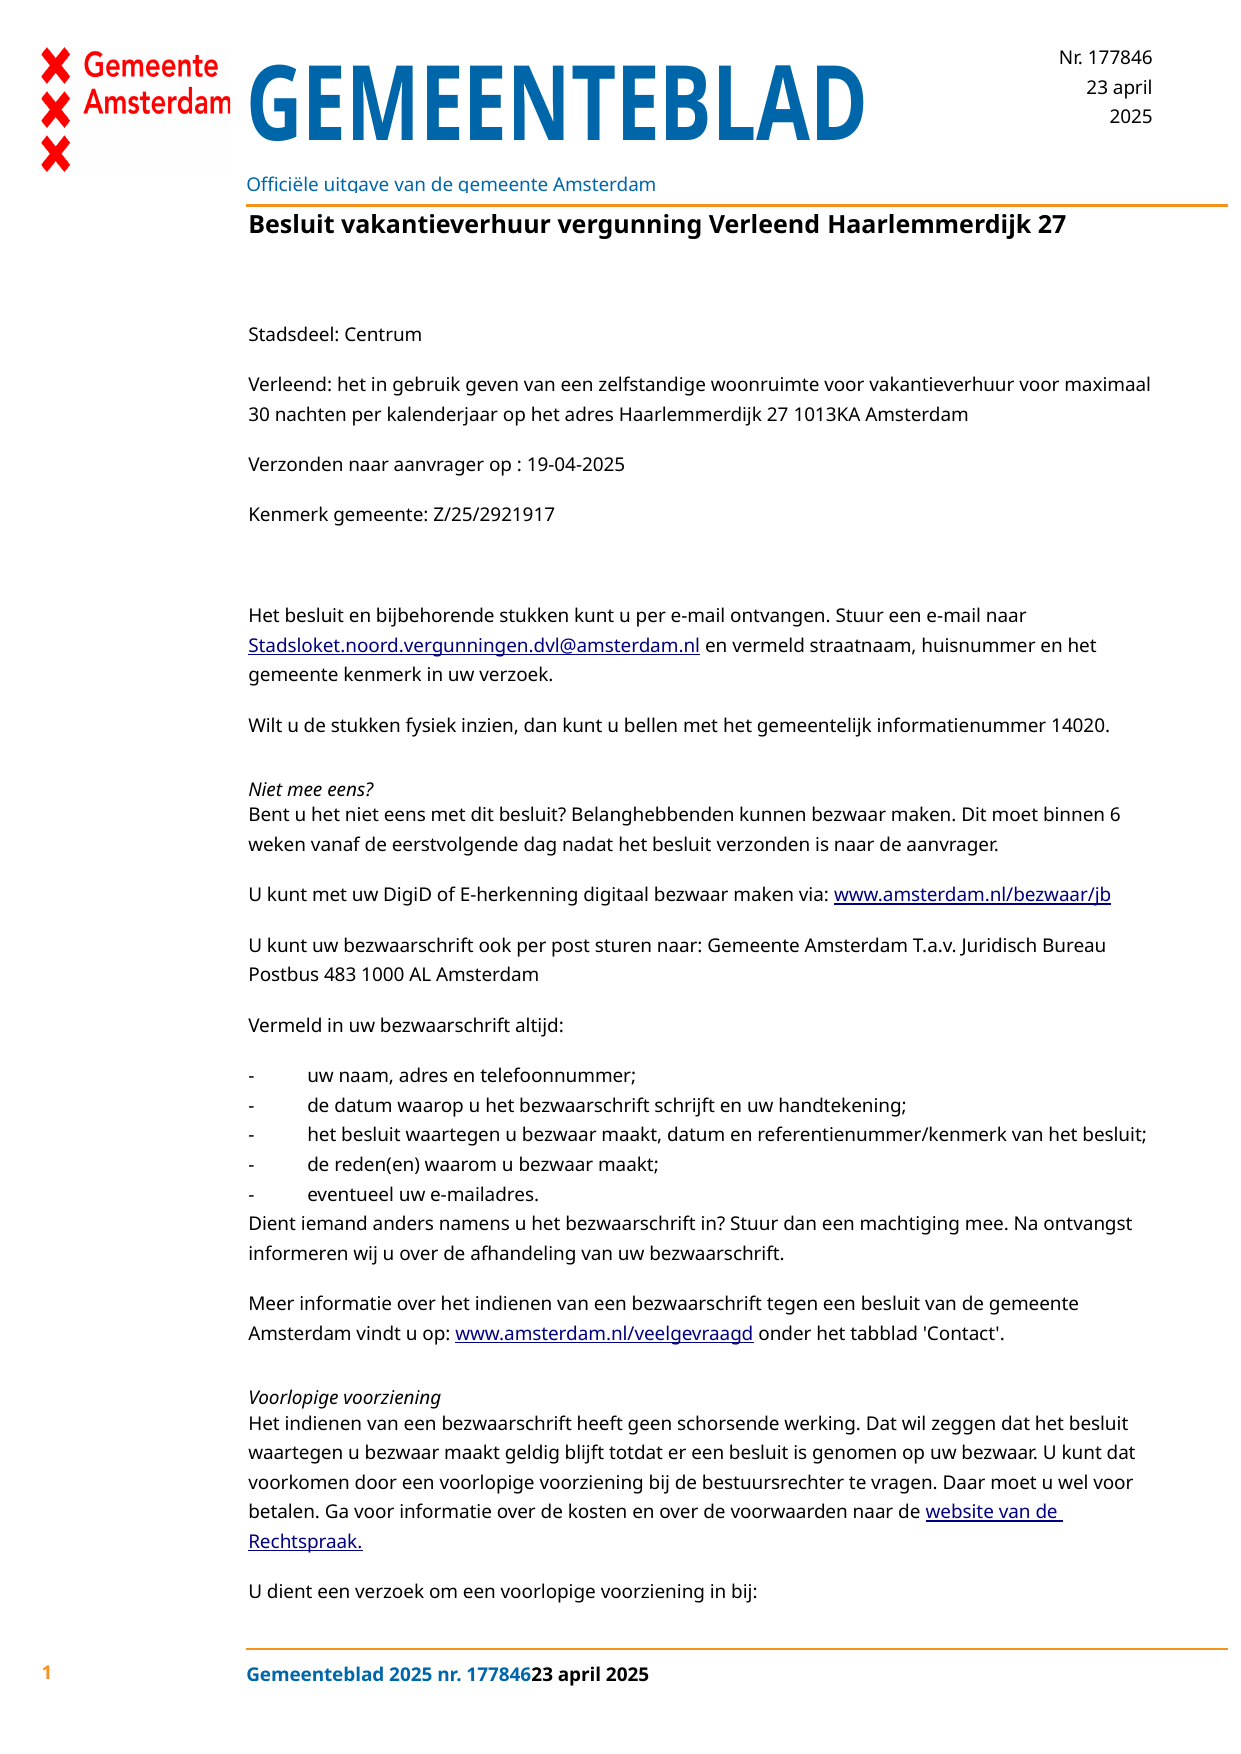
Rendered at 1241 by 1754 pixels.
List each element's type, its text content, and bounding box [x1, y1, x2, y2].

list het besluit waartegen u bezwaar maakt, datum en referentienummer/kenmerk van het besluit; [248, 1122, 1152, 1147]
text Het besluit en bijbehorende stukken kunt u per e-mail ontvangen. Stuur een e-mail naar Stadsloket.noord.vergunningen.dvl@amsterdam.nl en vermeld straatnaam, huisnummer en het gemeente kenmerk in uw verzoek. [248, 602, 1152, 687]
text Kenmerk gemeente: Z/25/2921917 [248, 502, 1152, 527]
list eventueel uw e-mailadres. [248, 1181, 1152, 1207]
text Meer informatie over het indienen van een bezwaarschrift tegen een besluit van de gemeente Amsterdam vindt u op: www.amsterdam.nl/veelgevraagd onder het tabblad 'Contact'. [248, 1290, 1152, 1346]
text Verzonden naar aanvrager op : 19-04-2025 [248, 451, 1152, 477]
text Niet mee eens? [248, 776, 1152, 802]
list uw naam, adres en telefoonnummer; [248, 1062, 1152, 1088]
picture [41, 47, 231, 172]
text Besluit vakantieverhuur vergunning Verleend Haarlemmerdijk 27 [248, 207, 1152, 241]
text Stadsdeel: Centrum [248, 321, 1152, 346]
list de datum waarop u het bezwaarschrift schrijft en uw handtekening; [248, 1092, 1152, 1118]
text Het indienen van een bezwaarschrift heeft geen schorsende werking. Dat wil zeggen dat het besluit waartegen u bezwaar maakt geldig blijft totdat er een besluit is genomen op uw bezwaar. U kunt dat voorkomen door een voorlopige voorziening bij de bestuursrechter te vragen. Daar moet u wel voor betalen. Ga voor informatie over de kosten en over de voorwaarden naar de website van de Rechtspraak. [248, 1410, 1152, 1554]
text U kunt uw bezwaarschrift ook per post sturen naar: Gemeente Amsterdam T.a.v. Juridisch Bureau Postbus 483 1000 AL Amsterdam [248, 932, 1152, 987]
text Voorlopige voorziening [248, 1384, 1152, 1410]
text Verleend: het in gebruik geven van een zelfstandige woonruimte voor vakantieverhuur voor maximaal 30 nachten per kalenderjaar op het adres Haarlemmerdijk 27 1013KA Amsterdam [248, 371, 1152, 426]
text Bent u het niet eens met dit besluit? Belanghebbenden kunnen bezwaar maken. Dit moet binnen 6 weken vanaf de eerstvolgende dag nadat het besluit verzonden is naar de aanvrager. [248, 802, 1152, 857]
text U dient een verzoek om een voorlopige voorziening in bij: [248, 1578, 1152, 1604]
list de reden(en) waarom u bezwaar maakt; [248, 1151, 1152, 1177]
text Vermeld in uw bezwaarschrift altijd: [248, 1012, 1152, 1038]
text Wilt u de stukken fysiek inzien, dan kunt u bellen met het gemeentelijk informatienummer 14020. [248, 712, 1152, 738]
text U kunt met uw DigiD of E-herkenning digitaal bezwaar maken via: www.amsterdam.nl/bezwaar/jb [248, 882, 1152, 907]
text Dient iemand anders namens u het bezwaarschrift in? Stuur dan een machtiging mee. Na ontvangst informeren wij u over de afhandeling van uw bezwaarschrift. [248, 1210, 1152, 1266]
